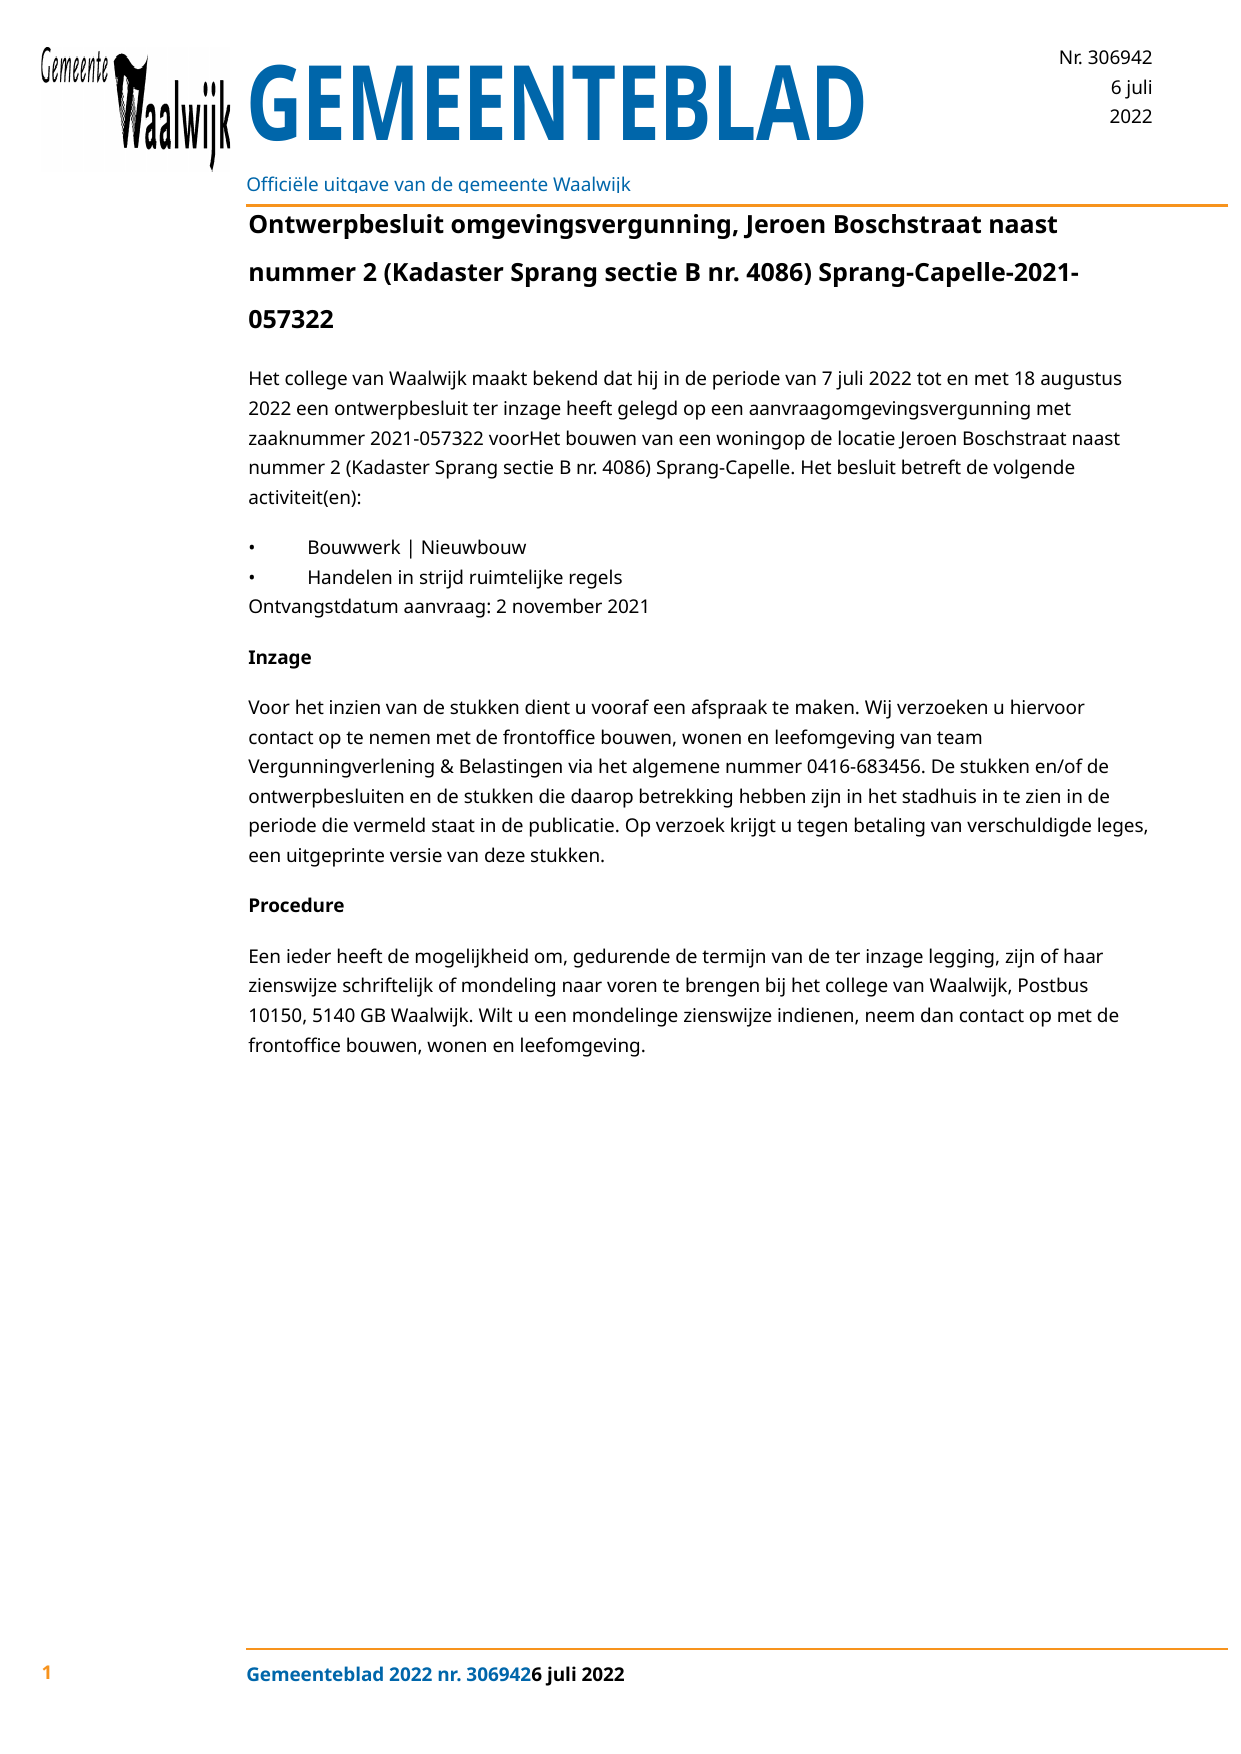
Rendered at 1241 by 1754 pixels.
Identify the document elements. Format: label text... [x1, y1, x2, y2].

text Het college van Waalwijk maakt bekend dat hij in de periode van 7 juli 2022 tot en met 18 augustus 2022 een ontwerpbesluit ter inzage heeft gelegd op een aanvraagomgevingsvergunning met zaaknummer 2021-057322 voorHet bouwen van een woningop de locatie Jeroen Boschstraat naast nummer 2 (Kadaster Sprang sectie B nr. 4086) Sprang-Capelle. Het besluit betreft de volgende activiteit(en): [248, 366, 1152, 509]
text Inzage [248, 644, 1152, 669]
text Procedure [248, 893, 1152, 918]
text Voor het inzien van de stukken dient u vooraf een afspraak te maken. Wij verzoeken u hiervoor contact op te nemen met de frontoffice bouwen, wonen en leefomgeving van team Vergunningverlening & Belastingen via het algemene nummer 0416-683456. De stukken en/of de ontwerpbesluiten en de stukken die daarop betrekking hebben zijn in het stadhuis in te zien in de periode die vermeld staat in de publicatie. Op verzoek krijgt u tegen betaling van verschuldigde leges, een uitgeprinte versie van deze stukken. [248, 694, 1152, 868]
list Bouwwerk | Nieuwbouw [248, 534, 1152, 560]
text Ontvangstdatum aanvraag: 2 november 2021 [248, 593, 1152, 619]
text Ontwerpbesluit omgevingsvergunning, Jeroen Boschstraat naast nummer 2 (Kadaster Sprang sectie B nr. 4086) Sprang-Capelle-2021-057322 [248, 207, 1152, 336]
text Een ieder heeft de mogelijkheid om, gedurende de termijn van de ter inzage legging, zijn of haar zienswijze schriftelijk of mondeling naar voren te brengen bij het college van Waalwijk, Postbus 10150, 5140 GB Waalwijk. Wilt u een mondelinge zienswijze indienen, neem dan contact op met de frontoffice bouwen, wonen en leefomgeving. [248, 943, 1152, 1057]
list Handelen in strijd ruimtelijke regels [248, 564, 1152, 589]
picture [41, 47, 231, 172]
